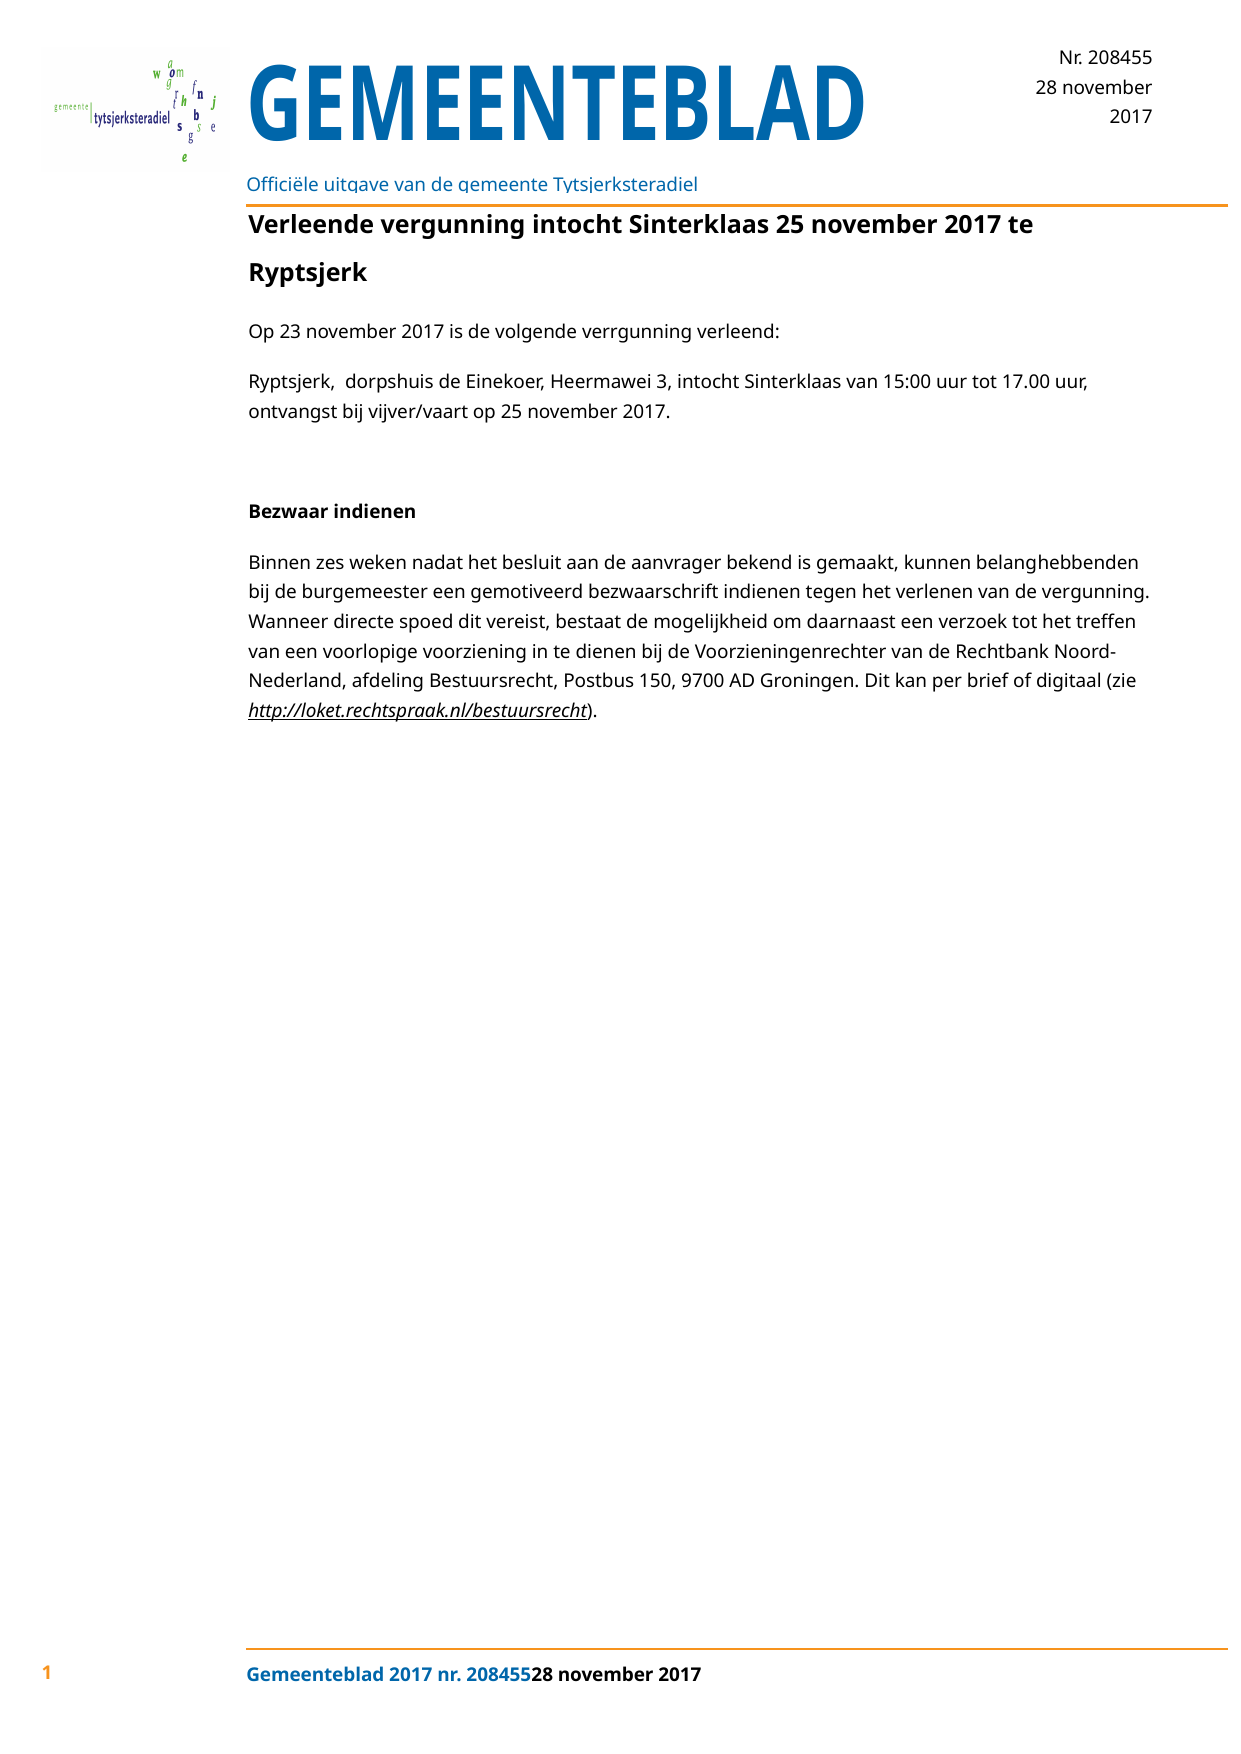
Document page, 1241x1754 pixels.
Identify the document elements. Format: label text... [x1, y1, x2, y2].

text Op 23 november 2017 is de volgende verrgunning ver­leend: [248, 318, 1152, 344]
text Ryptsjerk, dorpshuis de Einekoer, Heermawei 3, intocht Sinterklaas van 15:00 uur tot 17.00 uur, ontvangst bij vijver/vaart op 25 november 2017. [248, 368, 1152, 424]
text Bezwaar indienen [248, 499, 1152, 524]
text Verleende vergunning intocht Sinterklaas 25 november 2017 te Ryptsjerk [248, 207, 1152, 288]
text Binnen zes weken nadat het besluit aan de aanvrager bekend is gemaakt, kunnen belang­hebbenden bij de burgemeester een gemotiveerd bezwaarschrift indienen tegen het verlenen van de ver­gunning. Wanneer directe spoed dit vereist, bestaat de mogelijkheid om daarnaast een verzoek tot het treffen van een voorlopige voorziening in te dienen bij de Voorzieningenrechter van de Rechtbank Noord-Nederland, afdeling Bestuursrecht, Postbus 150, 9700 AD Groningen. Dit kan per brief of digitaal (zie http://loket.rechtspraak.nl/bestuursrecht). [248, 549, 1152, 723]
picture [41, 47, 231, 172]
